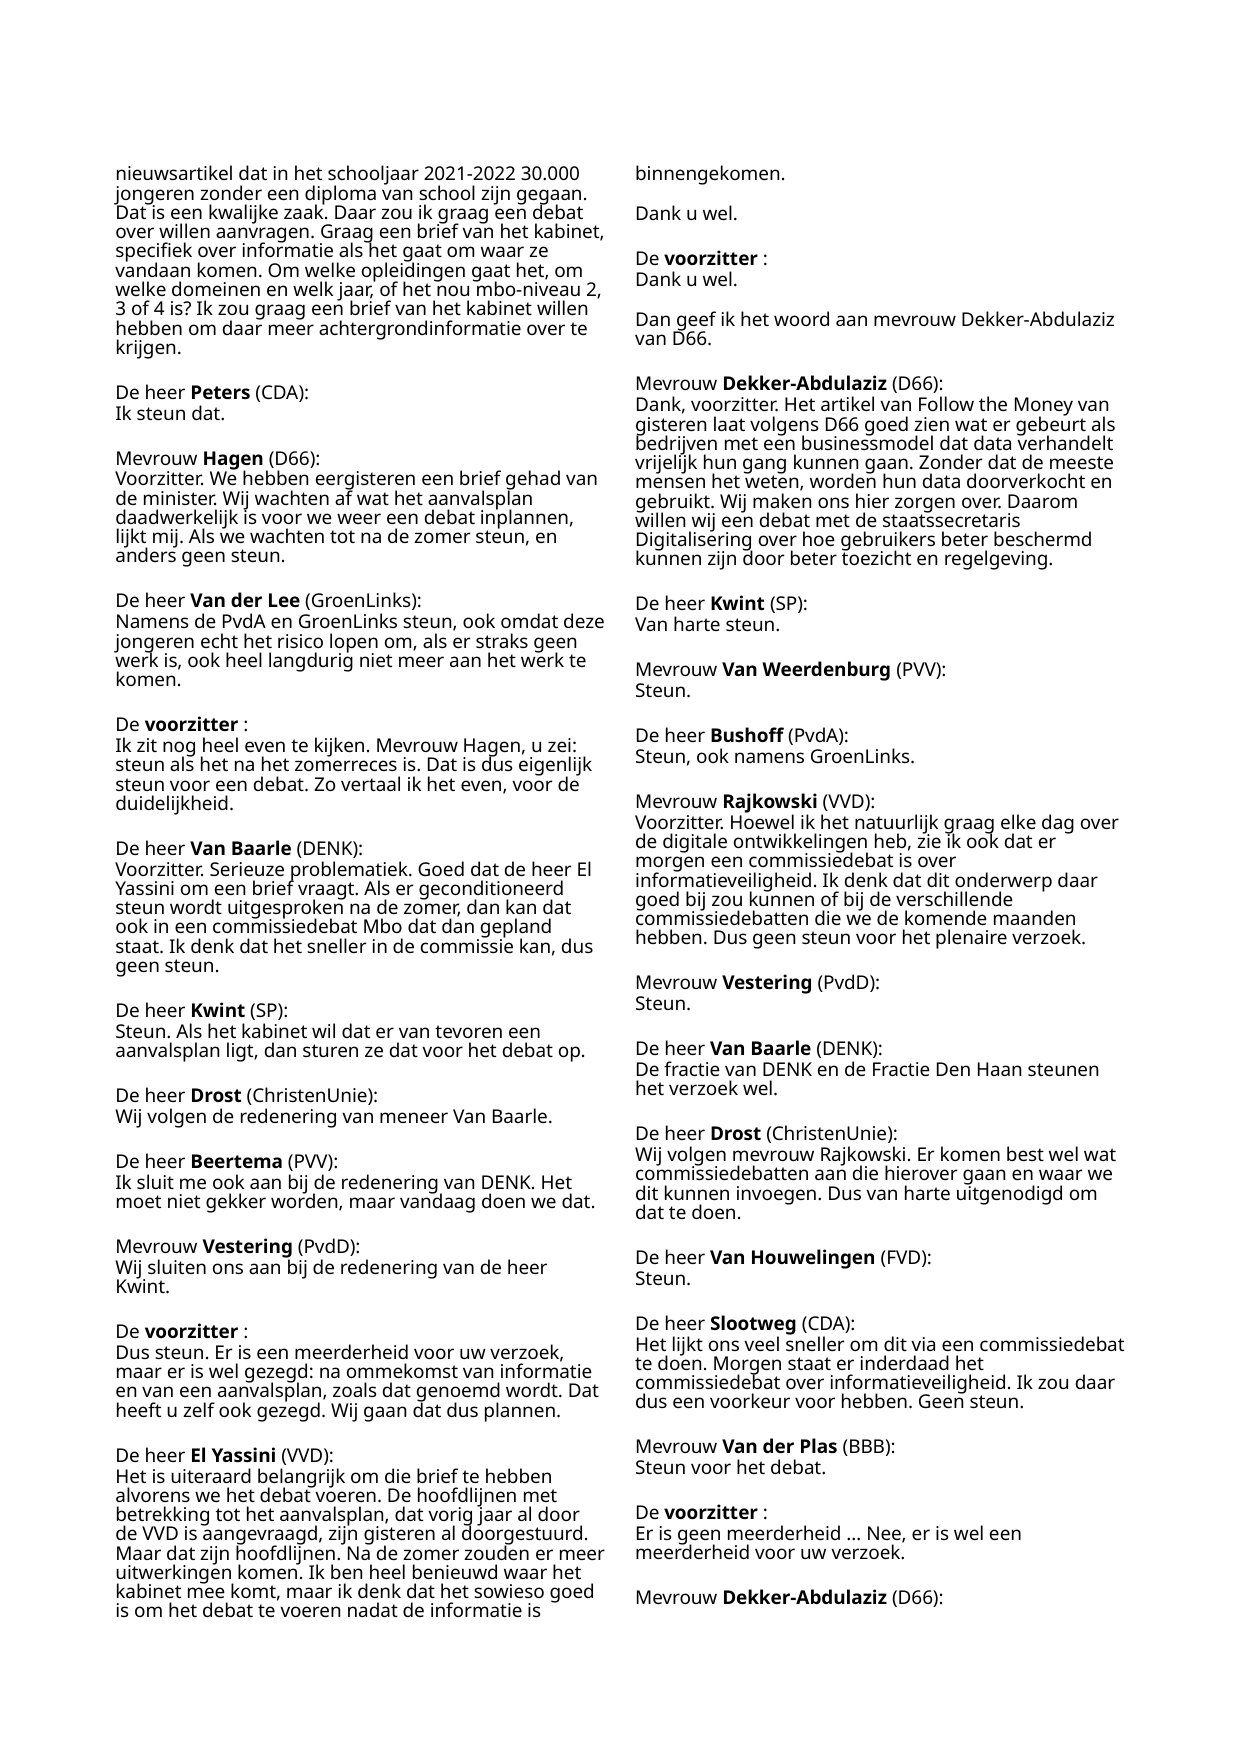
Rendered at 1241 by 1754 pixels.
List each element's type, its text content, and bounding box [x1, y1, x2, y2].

text De voorzitter : [635, 245, 1125, 271]
text De fractie van DENK en de Fractie Den Haan steunen het verzoek wel. [635, 1061, 1125, 1099]
text De heer Kwint (SP): [635, 591, 1125, 616]
text De heer Drost (ChristenUnie): [635, 1120, 1125, 1146]
text Wij sluiten ons aan bij de redenering van de heer Kwint. [115, 1259, 605, 1297]
text Mevrouw Van Weerdenburg (PVV): [635, 656, 1125, 682]
text Wij volgen mevrouw Rajkowski. Er komen best wel wat commissiedebatten aan die hierover gaan en waar we dit kunnen invoegen. Dus van harte uitgenodigd om dat te doen. [635, 1146, 1125, 1223]
text De heer Van Baarle (DENK): [115, 835, 605, 861]
text Voorzitter. Serieuze problematiek. Goed dat de heer El Yassini om een brief vraagt. Als er geconditioneerd steun wordt uitgesproken na de zomer, dan kan dat ook in een commissiedebat Mbo dat dan gepland staat. Ik denk dat het sneller in de commissie kan, dus geen steun. [115, 861, 605, 976]
text De voorzitter : [115, 711, 605, 737]
text binnengekomen. [635, 165, 1125, 184]
text Ik zit nog heel even te kijken. Mevrouw Hagen, u zei: steun als het na het zomerreces is. Dat is dus eigenlijk steun voor een debat. Zo vertaal ik het even, voor de duidelijkheid. [115, 737, 605, 814]
text Dank u wel. [635, 271, 1125, 290]
text Steun. Als het kabinet wil dat er van tevoren een aanvalsplan ligt, dan sturen ze dat voor het debat op. [115, 1023, 605, 1061]
text Voorzitter. We hebben eergisteren een brief gehad van de minister. Wij wachten af wat het aanvalsplan daadwerkelijk is voor we weer een debat inplannen, lijkt mij. Als we wachten tot na de zomer steun, en anders geen steun. [115, 470, 605, 567]
text Steun voor het debat. [635, 1459, 1125, 1478]
text Steun. [635, 1270, 1125, 1289]
text Dan geef ik het woord aan mevrouw Dekker-Abdulaziz van D66. [635, 311, 1125, 350]
text De heer Beertema (PVV): [115, 1148, 605, 1174]
text De heer Bushoff (PvdA): [635, 722, 1125, 748]
text nieuwsartikel dat in het schooljaar 2021-2022 30.000 jongeren zonder een diploma van school zijn gegaan. Dat is een kwalijke zaak. Daar zou ik graag een debat over willen aanvragen. Graag een brief van het kabinet, specifiek over informatie als het gaat om waar ze vandaan komen. Om welke opleidingen gaat het, om welke domeinen en welk jaar, of het nou mbo-niveau 2, 3 of 4 is? Ik zou graag een brief van het kabinet willen hebben om daar meer achtergrondinformatie over te krijgen. [115, 165, 605, 358]
text Ik steun dat. [115, 404, 605, 424]
text De voorzitter : [115, 1318, 605, 1344]
text Het lijkt ons veel sneller om dit via een commissiedebat te doen. Morgen staat er inderdaad het commissiedebat over informatieveiligheid. Ik zou daar dus een voorkeur voor hebben. Geen steun. [635, 1336, 1125, 1413]
text Steun. [635, 682, 1125, 701]
text De heer Drost (ChristenUnie): [115, 1082, 605, 1108]
text De voorzitter : [635, 1499, 1125, 1525]
text De heer Van der Lee (GroenLinks): [115, 588, 605, 613]
text Mevrouw Hagen (D66): [115, 445, 605, 470]
text Mevrouw Dekker-Abdulaziz (D66): [635, 371, 1125, 396]
text Van harte steun. [635, 616, 1125, 636]
text De heer El Yassini (VVD): [115, 1442, 605, 1468]
text Dank, voorzitter. Het artikel van Follow the Money van gisteren laat volgens D66 goed zien wat er gebeurt als bedrijven met een businessmodel dat data verhandelt vrijelijk hun gang kunnen gaan. Zonder dat de meeste mensen het weten, worden hun data doorverkocht en gebruikt. Wij maken ons hier zorgen over. Daarom willen wij een debat met de staatssecretaris Digitalisering over hoe gebruikers beter beschermd kunnen zijn door beter toezicht en regelgeving. [635, 396, 1125, 570]
text Mevrouw Vestering (PvdD): [115, 1233, 605, 1259]
text Er is geen meerderheid … Nee, er is wel een meerderheid voor uw verzoek. [635, 1525, 1125, 1564]
text De heer Peters (CDA): [115, 379, 605, 404]
text Mevrouw Van der Plas (BBB): [635, 1433, 1125, 1459]
text Steun. [635, 995, 1125, 1014]
text Mevrouw Rajkowski (VVD): [635, 788, 1125, 814]
text Dank u wel. [635, 205, 1125, 224]
text De heer Kwint (SP): [115, 997, 605, 1023]
text De heer Slootweg (CDA): [635, 1310, 1125, 1336]
text Mevrouw Dekker-Abdulaziz (D66): [635, 1584, 1125, 1610]
text De heer Van Baarle (DENK): [635, 1035, 1125, 1061]
text De heer Van Houwelingen (FVD): [635, 1244, 1125, 1270]
text Voorzitter. Hoewel ik het natuurlijk graag elke dag over de digitale ontwikkelingen heb, zie ik ook dat er morgen een commissiedebat is over informatieveiligheid. Ik denk dat dit onderwerp daar goed bij zou kunnen of bij de verschillende commissiedebatten die we de komende maanden hebben. Dus geen steun voor het plenaire verzoek. [635, 814, 1125, 949]
text Het is uiteraard belangrijk om die brief te hebben alvorens we het debat voeren. De hoofdlijnen met betrekking tot het aanvalsplan, dat vorig jaar al door de VVD is aangevraagd, zijn gisteren al doorgestuurd. Maar dat zijn hoofdlijnen. Na de zomer zouden er meer uitwerkingen komen. Ik ben heel benieuwd waar het kabinet mee komt, maar ik denk dat het sowieso goed is om het debat te voeren nadat de informatie is [115, 1468, 605, 1622]
text Wij volgen de redenering van meneer Van Baarle. [115, 1108, 605, 1127]
text Steun, ook namens GroenLinks. [635, 748, 1125, 767]
text Mevrouw Vestering (PvdD): [635, 969, 1125, 995]
text Ik sluit me ook aan bij de redenering van DENK. Het moet niet gekker worden, maar vandaag doen we dat. [115, 1174, 605, 1212]
text Dus steun. Er is een meerderheid voor uw verzoek, maar er is wel gezegd: na ommekomst van informatie en van een aanvalsplan, zoals dat genoemd wordt. Dat heeft u zelf ook gezegd. Wij gaan dat dus plannen. [115, 1344, 605, 1421]
text Namens de PvdA en GroenLinks steun, ook omdat deze jongeren echt het risico lopen om, als er straks geen werk is, ook heel langdurig niet meer aan het werk te komen. [115, 613, 605, 690]
